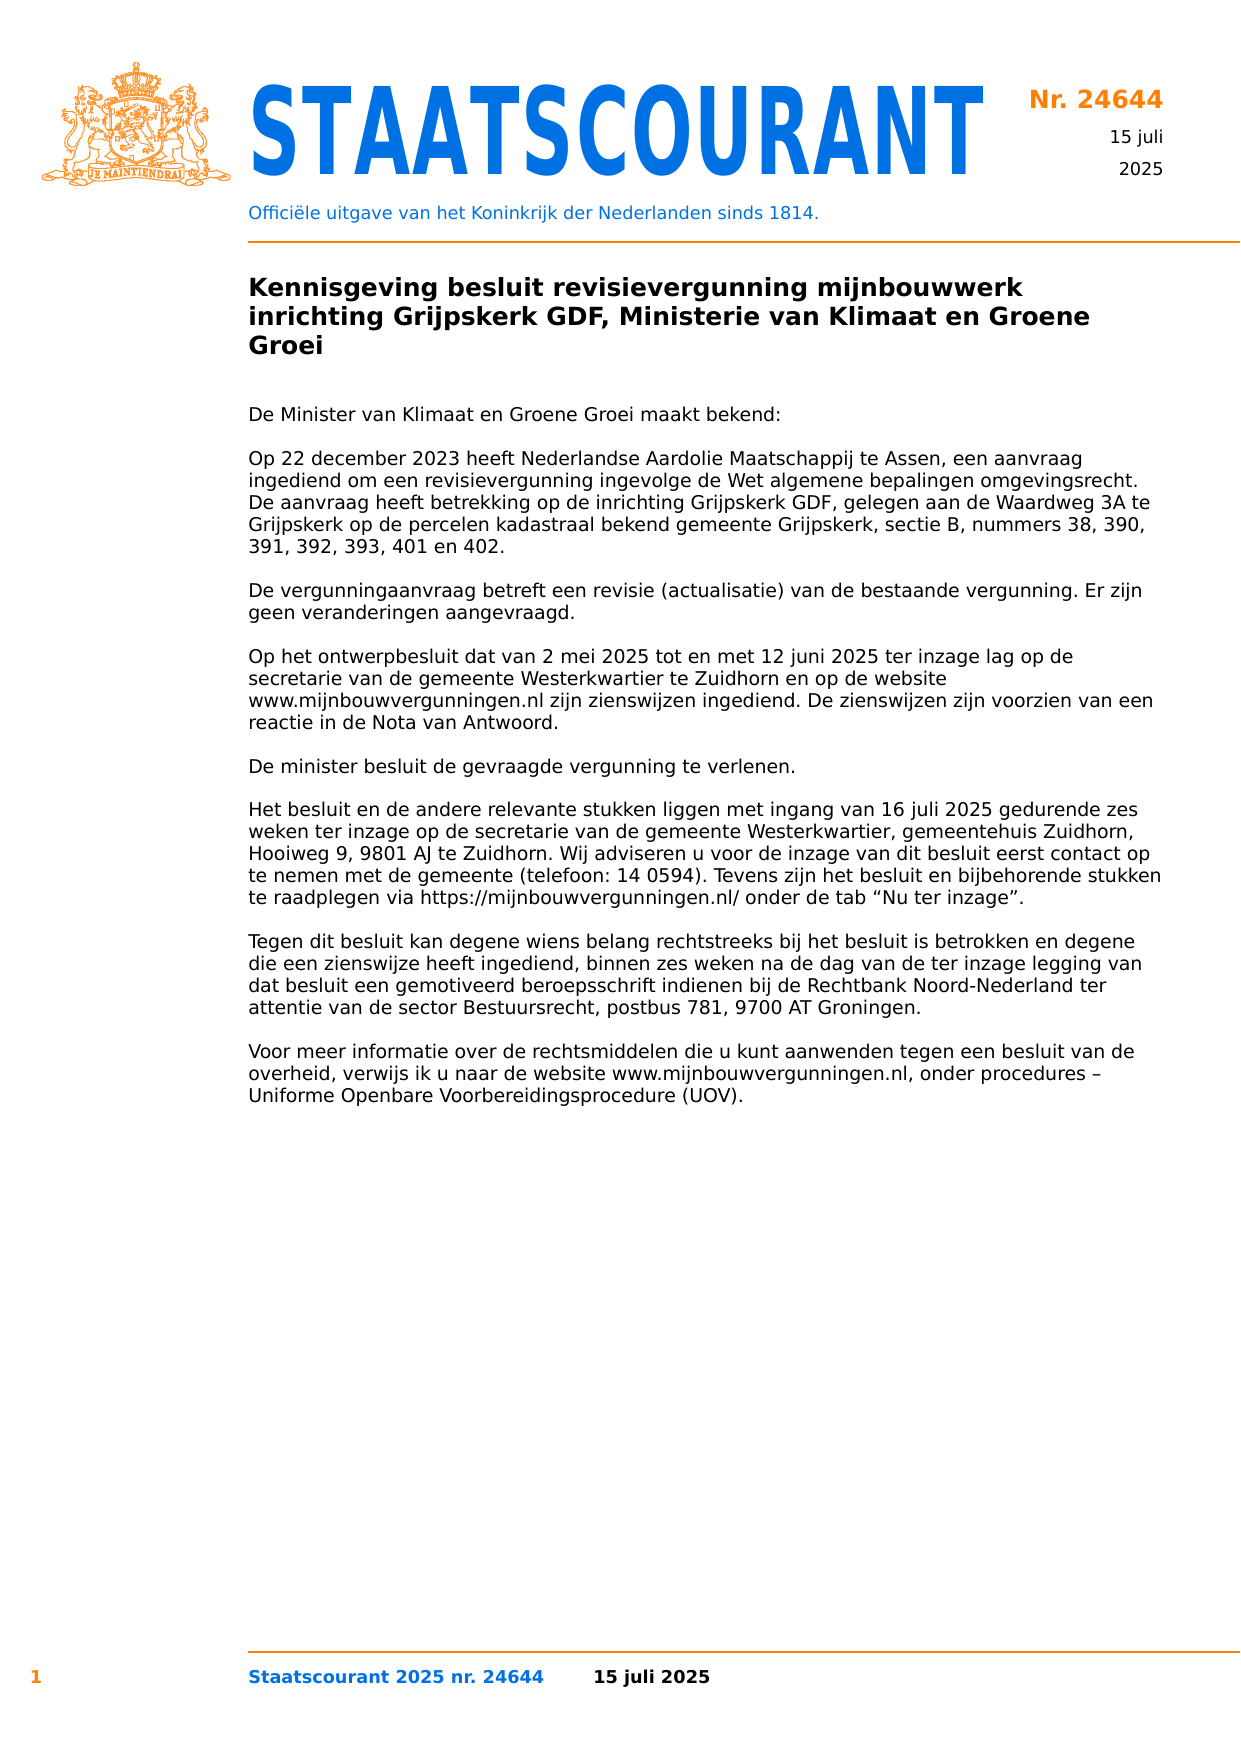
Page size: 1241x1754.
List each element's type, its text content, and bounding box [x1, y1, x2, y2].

table_cell Officiële uitgave van het Koninkrijk der Nederlanden sinds 1814. [248, 203, 1240, 241]
text De minister besluit de gevraagde vergunning te verlenen. [248, 756, 1163, 777]
text De vergunningaanvraag betreft een revisie (actualisatie) van de bestaande vergunning. Er zijn geen veranderingen aangevraagd. [248, 580, 1163, 624]
text Op het ontwerpbesluit dat van 2 mei 2025 tot en met 12 juni 2025 ter inzage lag op de secretarie van de gemeente Westerkwartier te Zuidhorn en op de website www.mijnbouwvergunningen.nl zijn zienswijzen ingediend. De zienswijzen zijn voorzien van een reactie in de Nota van Antwoord. [248, 646, 1163, 734]
table_cell 2025 [998, 153, 1240, 203]
text Het besluit en de andere relevante stukken liggen met ingang van 16 juli 2025 gedurende zes weken ter inzage op de secretarie van de gemeente Westerkwartier, gemeentehuis Zuidhorn, Hooiweg 9, 9801 AJ te Zuidhorn. Wij adviseren u voor de inzage van dit besluit eerst contact op te nemen met de gemeente (telefoon: 14 0594). Tevens zijn het besluit en bijbehorende stukken te raadplegen via https://mijnbouwvergunningen.nl/ onder de tab “Nu ter inzage”. [248, 799, 1163, 909]
text De Minister van Klimaat en Groene Groei maakt bekend: [248, 404, 1163, 426]
table_header [25, 62, 248, 241]
text Tegen dit besluit kan degene wiens belang rechtstreeks bij het besluit is betrokken en degene die een zienswijze heeft ingediend, binnen zes weken na de dag van de ter inzage legging van dat besluit een gemotiveerd beroepsschrift indienen bij de Rechtbank Noord-Nederland ter attentie van de sector Bestuursrecht, postbus 781, 9700 AT Groningen. [248, 931, 1163, 1019]
picture [41, 62, 231, 186]
subtitle Kennisgeving besluit revisievergunning mijnbouwwerk inrichting Grijpskerk GDF, Ministerie van Klimaat en Groene Groei [248, 273, 1163, 361]
table_header Nr. 24644 [998, 62, 1240, 121]
text Op 22 december 2023 heeft Nederlandse Aardolie Maatschappij te Assen, een aanvraag ingediend om een revisievergunning ingevolge de Wet algemene bepalingen omgevingsrecht. De aanvraag heeft betrekking op de inrichting Grijpskerk GDF, gelegen aan de Waardweg 3A te Grijpskerk op de percelen kadastraal bekend gemeente Grijpskerk, sectie B, nummers 38, 390, 391, 392, 393, 401 en 402. [248, 448, 1163, 558]
table_header STAATSCOURANT [248, 62, 998, 203]
text Voor meer informatie over de rechtsmiddelen die u kunt aanwenden tegen een besluit van de overheid, verwijs ik u naar de website www.mijnbouwvergunningen.nl, onder procedures – Uniforme Openbare Voorbereidingsprocedure (UOV). [248, 1041, 1163, 1107]
table_cell 15 juli [998, 121, 1240, 153]
